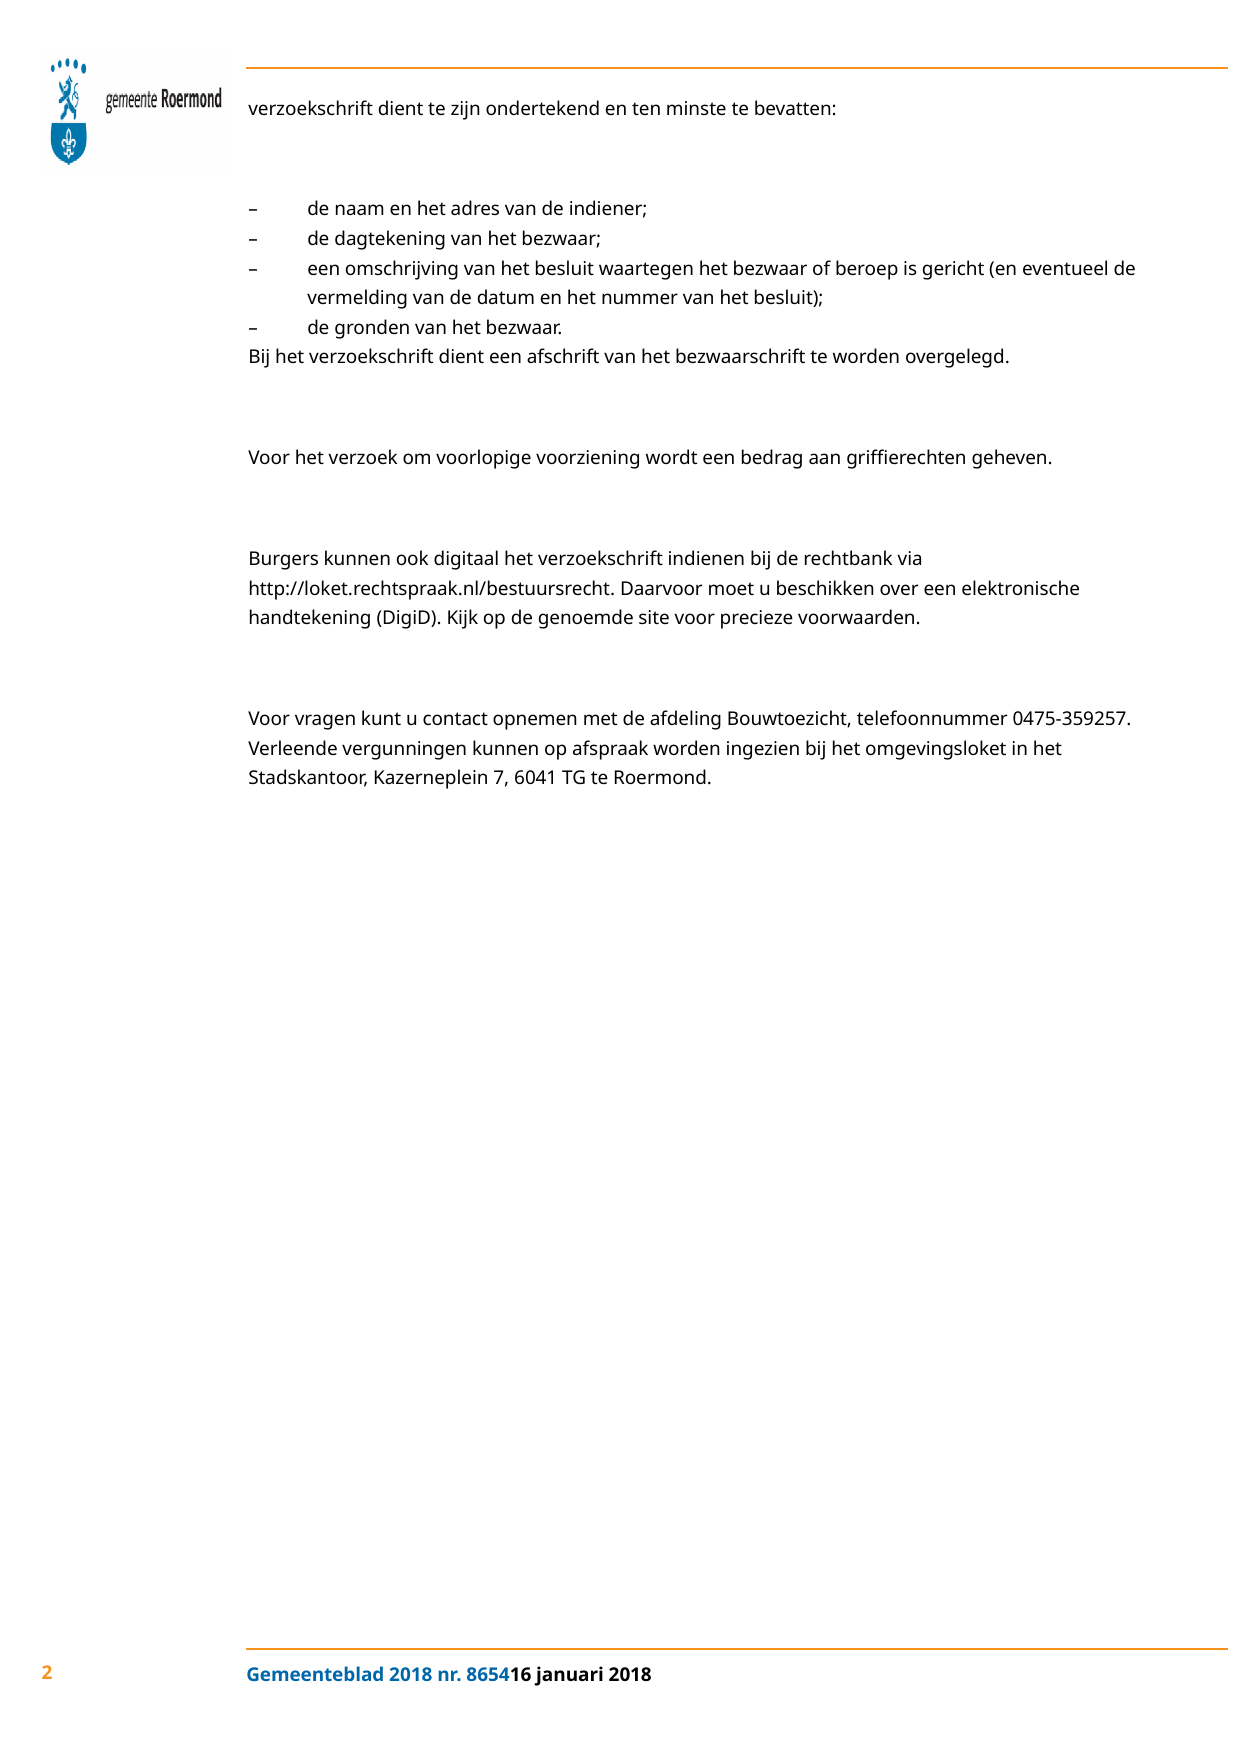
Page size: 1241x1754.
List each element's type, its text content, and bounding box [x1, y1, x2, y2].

text verzoekschrift dient te zijn ondertekend en ten minste te bevatten: [248, 95, 1152, 121]
list de gronden van het bezwaar. [248, 314, 1152, 340]
text Burgers kunnen ook digitaal het verzoekschrift indienen bij de rechtbank via http://loket.rechtspraak.nl/bestuursrecht. Daarvoor moet u beschikken over een elektronische handtekening (DigiD). Kijk op de genoemde site voor precieze voorwaarden. [248, 545, 1152, 630]
text Voor vragen kunt u contact opnemen met de afdeling Bouwtoezicht, telefoonnummer 0475-359257. Verleende vergunningen kunnen op afspraak worden ingezien bij het omgevingsloket in het Stadskantoor, Kazerneplein 7, 6041 TG te Roermond. [248, 705, 1152, 790]
text Voor het verzoek om voorlopige voorziening wordt een bedrag aan griffierechten geheven. [248, 444, 1152, 470]
list de dagtekening van het bezwaar; [248, 225, 1152, 251]
list de naam en het adres van de indiener; [248, 196, 1152, 221]
picture [41, 47, 231, 172]
list een omschrijving van het besluit waartegen het bezwaar of beroep is gericht (en eventueel de vermelding van de datum en het nummer van het besluit); [248, 255, 1152, 310]
text Bij het verzoekschrift dient een afschrift van het bezwaarschrift te worden overgelegd. [248, 343, 1152, 369]
